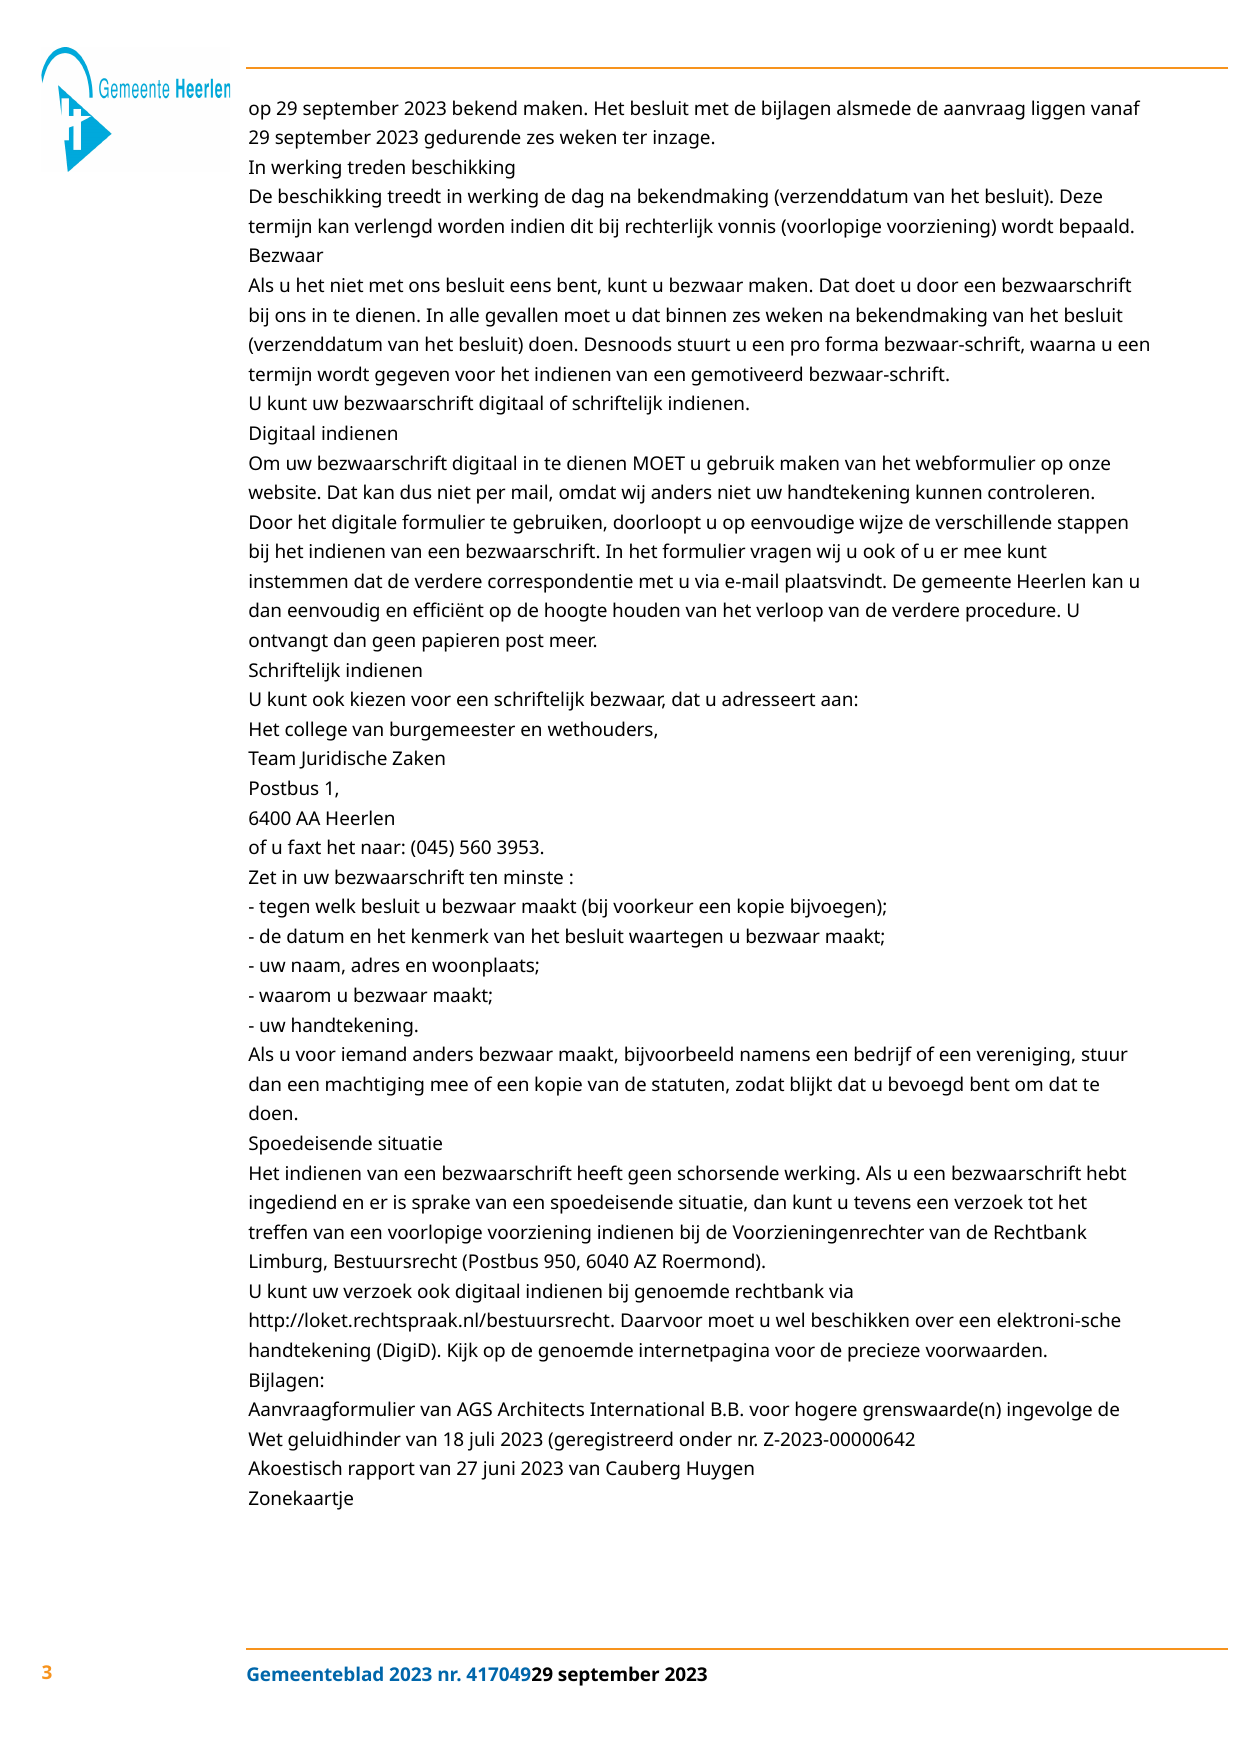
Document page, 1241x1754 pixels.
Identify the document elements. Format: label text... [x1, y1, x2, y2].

text Postbus 1, [248, 775, 1152, 801]
text - uw naam, adres en woonplaats; [248, 953, 1152, 978]
text - uw handtekening. [248, 1012, 1152, 1038]
picture [41, 47, 231, 172]
text Digitaal indienen [248, 420, 1152, 446]
text Door het digitale formulier te gebruiken, doorloopt u op eenvoudige wijze de verschillende stappen bij het indienen van een bezwaarschrift. In het formulier vragen wij u ook of u er mee kunt instemmen dat de verdere correspondentie met u via e-mail plaatsvindt. De gemeente Heerlen kan u dan eenvoudig en efficiënt op de hoogte houden van het verloop van de verdere procedure. U ontvangt dan geen papieren post meer. [248, 509, 1152, 653]
text Als u voor iemand anders bezwaar maakt, bijvoorbeeld namens een bedrijf of een vereniging, stuur dan een machtiging mee of een kopie van de statuten, zodat blijkt dat u bevoegd bent om dat te doen. [248, 1041, 1152, 1126]
picture [41, 47, 59, 70]
text Akoestisch rapport van 27 juni 2023 van Cauberg Huygen [248, 1456, 1152, 1481]
text - tegen welk besluit u bezwaar maakt (bij voorkeur een kopie bijvoegen); [248, 893, 1152, 919]
text Aanvraagformulier van AGS Architects International B.B. voor hogere grenswaarde(n) ingevolge de Wet geluidhinder van 18 juli 2023 (geregistreerd onder nr. Z-2023-00000642 [248, 1396, 1152, 1452]
text U kunt ook kiezen voor een schriftelijk bezwaar, dat u adresseert aan: [248, 686, 1152, 712]
text U kunt uw bezwaarschrift digitaal of schriftelijk indienen. [248, 391, 1152, 416]
text Om uw bezwaarschrift digitaal in te dienen MOET u gebruik maken van het webformulier op onze website. Dat kan dus niet per mail, omdat wij anders niet uw handtekening kunnen controleren. [248, 450, 1152, 505]
text U kunt uw verzoek ook digitaal indienen bij genoemde rechtbank via http://loket.rechtspraak.nl/bestuursrecht. Daarvoor moet u wel beschikken over een elektroni-sche handtekening (DigiD). Kijk op de genoemde internetpagina voor de precieze voorwaarden. [248, 1278, 1152, 1363]
text Zet in uw bezwaarschrift ten minste : [248, 864, 1152, 890]
text - waarom u bezwaar maakt; [248, 982, 1152, 1008]
text Het indienen van een bezwaarschrift heeft geen schorsende werking. Als u een bezwaarschrift hebt ingediend en er is sprake van een spoedeisende situatie, dan kunt u tevens een verzoek tot het treffen van een voorlopige voorziening indienen bij de Voorzieningenrechter van de Rechtbank Limburg, Bestuursrecht (Postbus 950, 6040 AZ Roermond). [248, 1160, 1152, 1274]
text Team Juridische Zaken [248, 746, 1152, 771]
text Schriftelijk indienen [248, 657, 1152, 683]
text - de datum en het kenmerk van het besluit waartegen u bezwaar maakt; [248, 923, 1152, 949]
text Spoedeisende situatie [248, 1130, 1152, 1156]
text op 29 september 2023 bekend maken. Het besluit met de bijlagen alsmede de aanvraag liggen vanaf 29 september 2023 gedurende zes weken ter inzage. [248, 95, 1152, 150]
text Bijlagen: [248, 1367, 1152, 1393]
text De beschikking treedt in werking de dag na bekendmaking (verzenddatum van het besluit). Deze termijn kan verlengd worden indien dit bij rechterlijk vonnis (voorlopige voorziening) wordt bepaald. [248, 183, 1152, 239]
text Bezwaar [248, 243, 1152, 268]
text Als u het niet met ons besluit eens bent, kunt u bezwaar maken. Dat doet u door een bezwaarschrift bij ons in te dienen. In alle gevallen moet u dat binnen zes weken na bekendmaking van het besluit (verzenddatum van het besluit) doen. Desnoods stuurt u een pro forma bezwaar-schrift, waarna u een termijn wordt gegeven voor het indienen van een gemotiveerd bezwaar-schrift. [248, 272, 1152, 387]
text of u faxt het naar: (045) 560 3953. [248, 834, 1152, 860]
text 6400 AA Heerlen [248, 805, 1152, 831]
text In werking treden beschikking [248, 154, 1152, 180]
text Het college van burgemeester en wethouders, [248, 716, 1152, 742]
text Zonekaartje [248, 1485, 1152, 1511]
